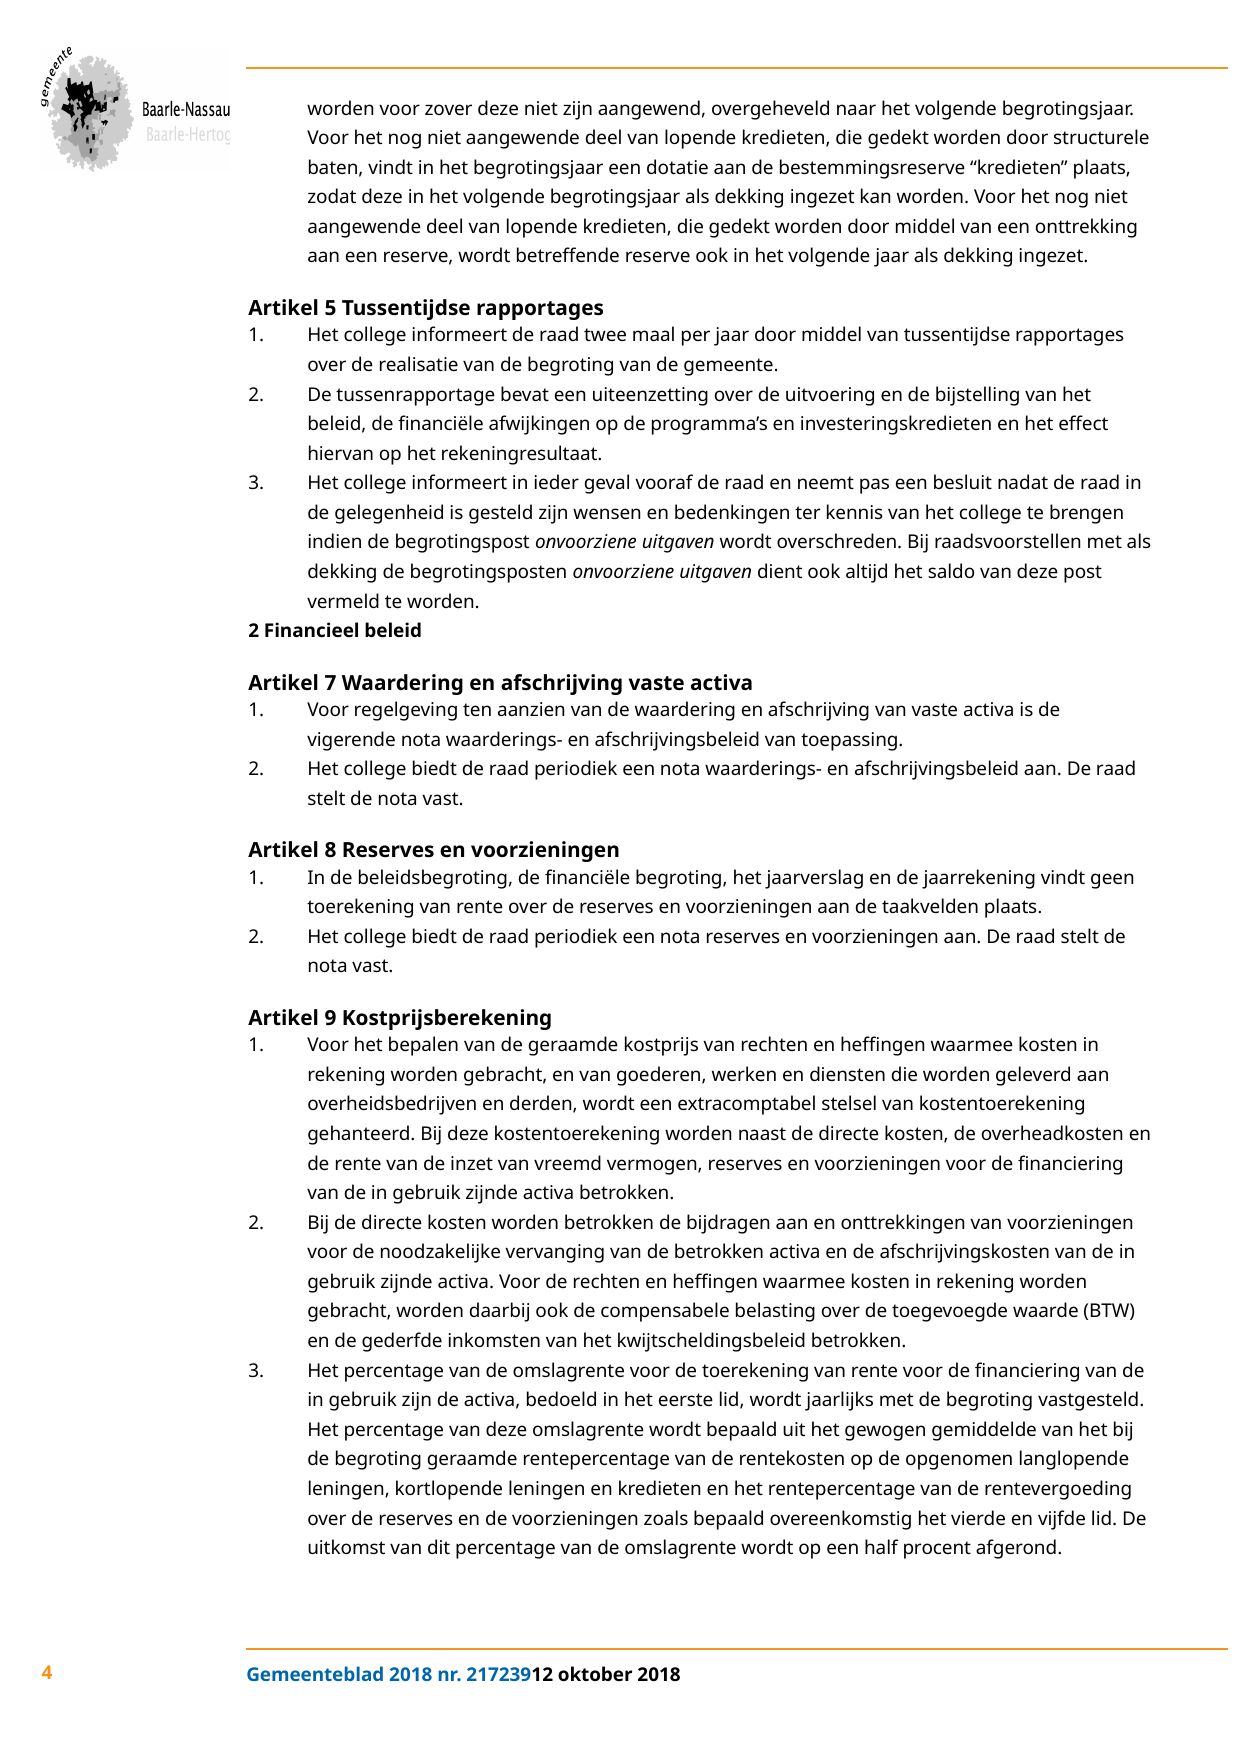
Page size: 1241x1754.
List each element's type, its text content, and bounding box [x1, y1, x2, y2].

list Voor het bepalen van de geraamde kostprijs van rechten en heffingen waarmee kosten in rekening worden gebracht, en van goederen, werken en diensten die worden geleverd aan overheidsbedrijven en derden, wordt een extracomptabel stelsel van kostentoerekening gehanteerd. Bij deze kostentoerekening worden naast de directe kosten, de overheadkosten en de rente van de inzet van vreemd vermogen, reserves en voorzieningen voor de financiering van de in gebruik zijnde activa betrokken. [248, 1031, 1152, 1205]
text Artikel 9 Kostprijsberekening [248, 1003, 1152, 1031]
list In de beleidsbegroting, de financiële begroting, het jaarverslag en de jaarrekening vindt geen toerekening van rente over de reserves en voorzieningen aan de taakvelden plaats. [248, 864, 1152, 919]
text 2 Financieel beleid [248, 617, 1152, 643]
text Artikel 7 Waardering en afschrijving vaste activa [248, 668, 1152, 696]
list worden voor zover deze niet zijn aangewend, overgeheveld naar het volgende begrotingsjaar. Voor het nog niet aangewende deel van lopende kredieten, die gedekt worden door structurele baten, vindt in het begrotingsjaar een dotatie aan de bestemmingsreserve “kredieten” plaats, zodat deze in het volgende begrotingsjaar als dekking ingezet kan worden. Voor het nog niet aangewende deel van lopende kredieten, die gedekt worden door middel van een onttrekking aan een reserve, wordt betreffende reserve ook in het volgende jaar als dekking ingezet. [248, 95, 1152, 268]
list Bij de directe kosten worden betrokken de bijdragen aan en onttrekkingen van voorzieningen voor de noodzakelijke vervanging van de betrokken activa en de afschrijvingskosten van de in gebruik zijnde activa. Voor de rechten en heffingen waarmee kosten in rekening worden gebracht, worden daarbij ook de compensabele belasting over de toegevoegde waarde (BTW) en de gederfde inkomsten van het kwijtscheldingsbeleid betrokken. [248, 1209, 1152, 1353]
text Artikel 5 Tussentijdse rapportages [248, 293, 1152, 322]
list Het college biedt de raad periodiek een nota waarderings- en afschrijvingsbeleid aan. De raad stelt de nota vast. [248, 755, 1152, 811]
picture [41, 47, 231, 172]
list Voor regelgeving ten aanzien van de waardering en afschrijving van vaste activa is de vigerende nota waarderings- en afschrijvingsbeleid van toepassing. [248, 696, 1152, 752]
list Het college informeert de raad twee maal per jaar door middel van tussentijdse rapportages over de realisatie van de begroting van de gemeente. [248, 322, 1152, 377]
text Artikel 8 Reserves en voorzieningen [248, 835, 1152, 864]
list Het percentage van de omslagrente voor de toerekening van rente voor de financiering van de in gebruik zijn de activa, bedoeld in het eerste lid, wordt jaarlijks met de begroting vastgesteld. Het percentage van deze omslagrente wordt bepaald uit het gewogen gemiddelde van het bij de begroting geraamde rentepercentage van de rentekosten op de opgenomen langlopende leningen, kortlopende leningen en kredieten en het rentepercentage van de rentevergoeding over de reserves en de voorzieningen zoals bepaald overeenkomstig het vierde en vijfde lid. De uitkomst van dit percentage van de omslagrente wordt op een half procent afgerond. [248, 1357, 1152, 1560]
list De tussenrapportage bevat een uiteenzetting over de uitvoering en de bijstelling van het beleid, de financiële afwijkingen op de programma’s en investeringskredieten en het effect hiervan op het rekeningresultaat. [248, 381, 1152, 466]
list Het college informeert in ieder geval vooraf de raad en neemt pas een besluit nadat de raad in de gelegenheid is gesteld zijn wensen en bedenkingen ter kennis van het college te brengen indien de begrotingspost onvoorziene uitgaven wordt overschreden. Bij raadsvoorstellen met als dekking de begrotingsposten onvoorziene uitgaven dient ook altijd het saldo van deze post vermeld te worden. [248, 469, 1152, 613]
list Het college biedt de raad periodiek een nota reserves en voorzieningen aan. De raad stelt de nota vast. [248, 923, 1152, 978]
